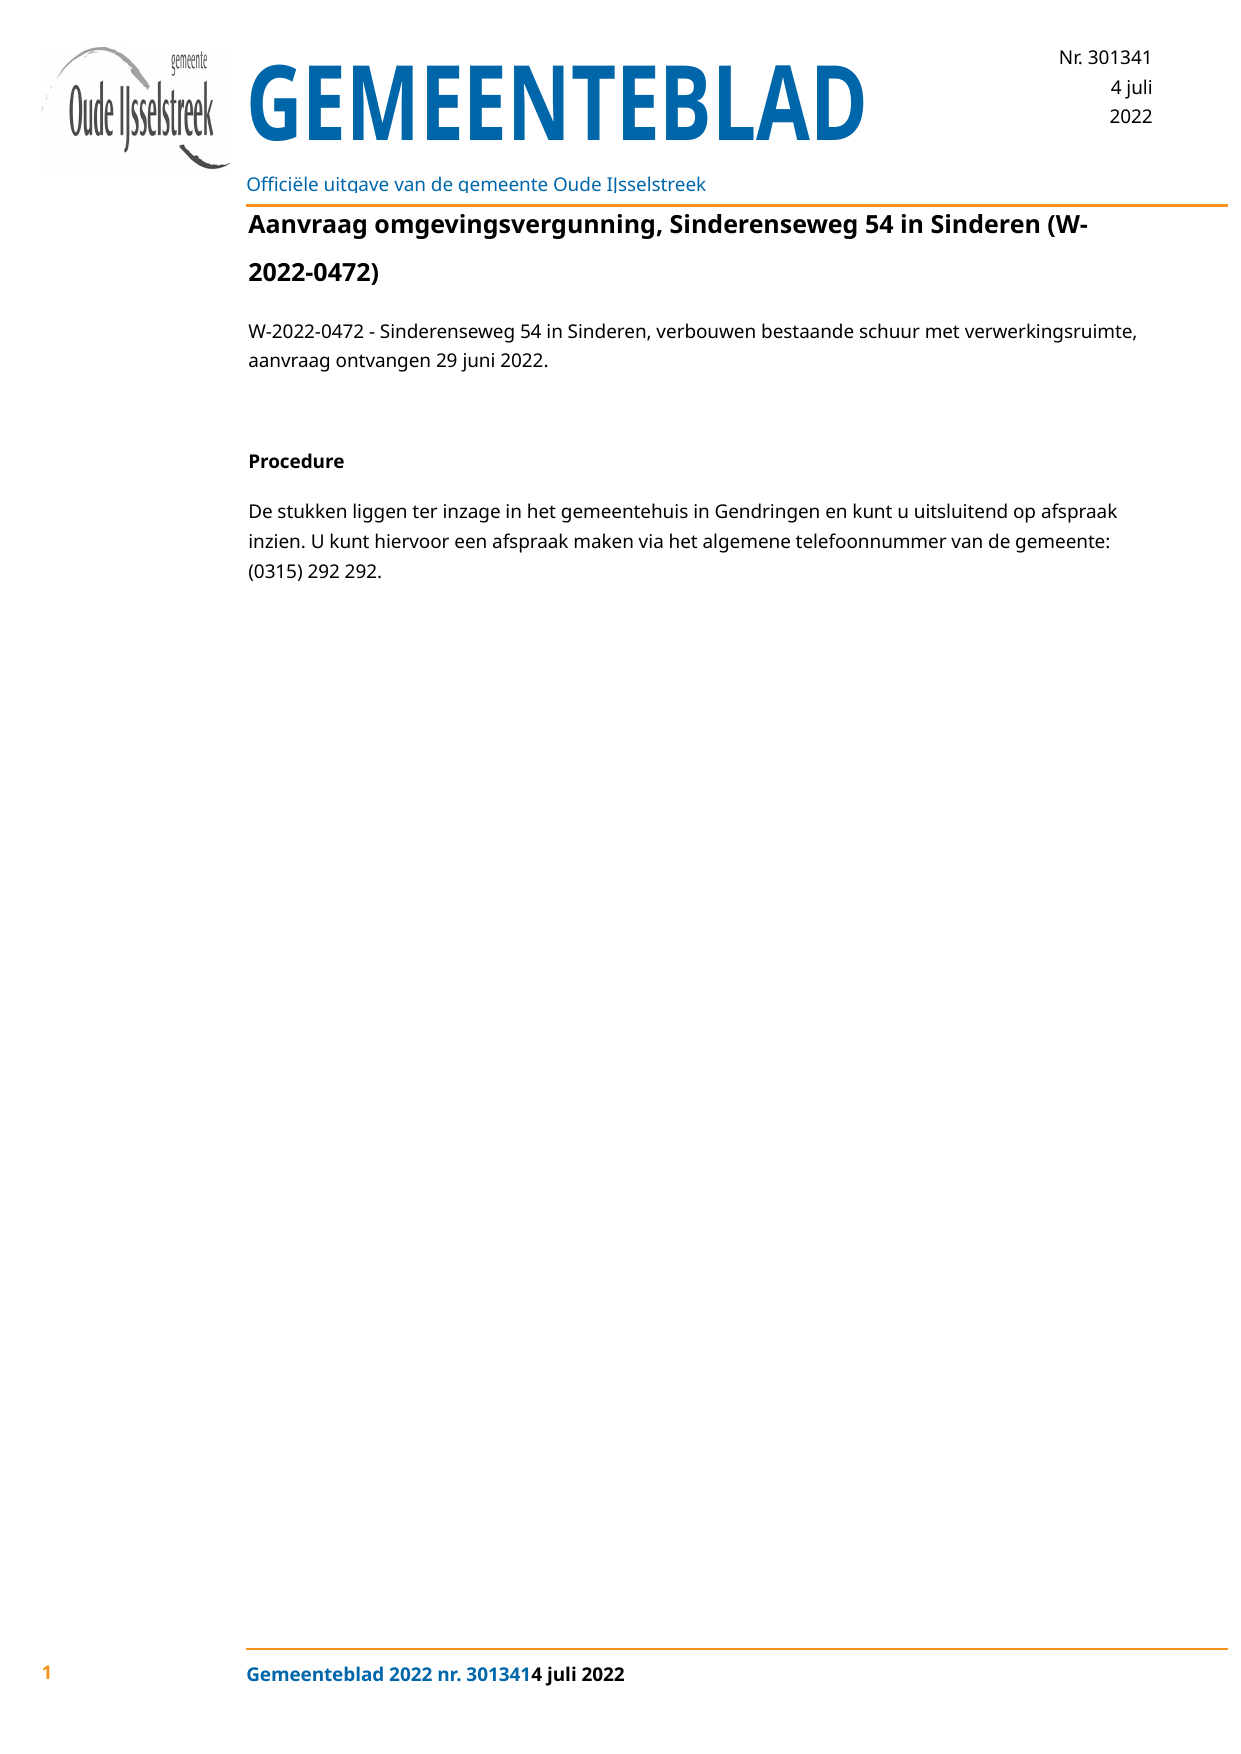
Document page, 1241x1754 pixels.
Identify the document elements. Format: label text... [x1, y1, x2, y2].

text Aanvraag omgevingsvergunning, Sinderenseweg 54 in Sinderen (W-2022-0472) [248, 207, 1152, 288]
text Procedure [248, 448, 1152, 474]
text De stukken liggen ter inzage in het gemeentehuis in Gendringen en kunt u uitsluitend op afspraak inzien. U kunt hiervoor een afspraak maken via het algemene telefoonnummer van de gemeente: (0315) 292 292. [248, 499, 1152, 584]
text W-2022-0472 - Sinderenseweg 54 in Sinderen, verbouwen bestaande schuur met verwerkingsruimte, aanvraag ontvangen 29 juni 2022. [248, 318, 1152, 373]
picture [41, 47, 231, 172]
